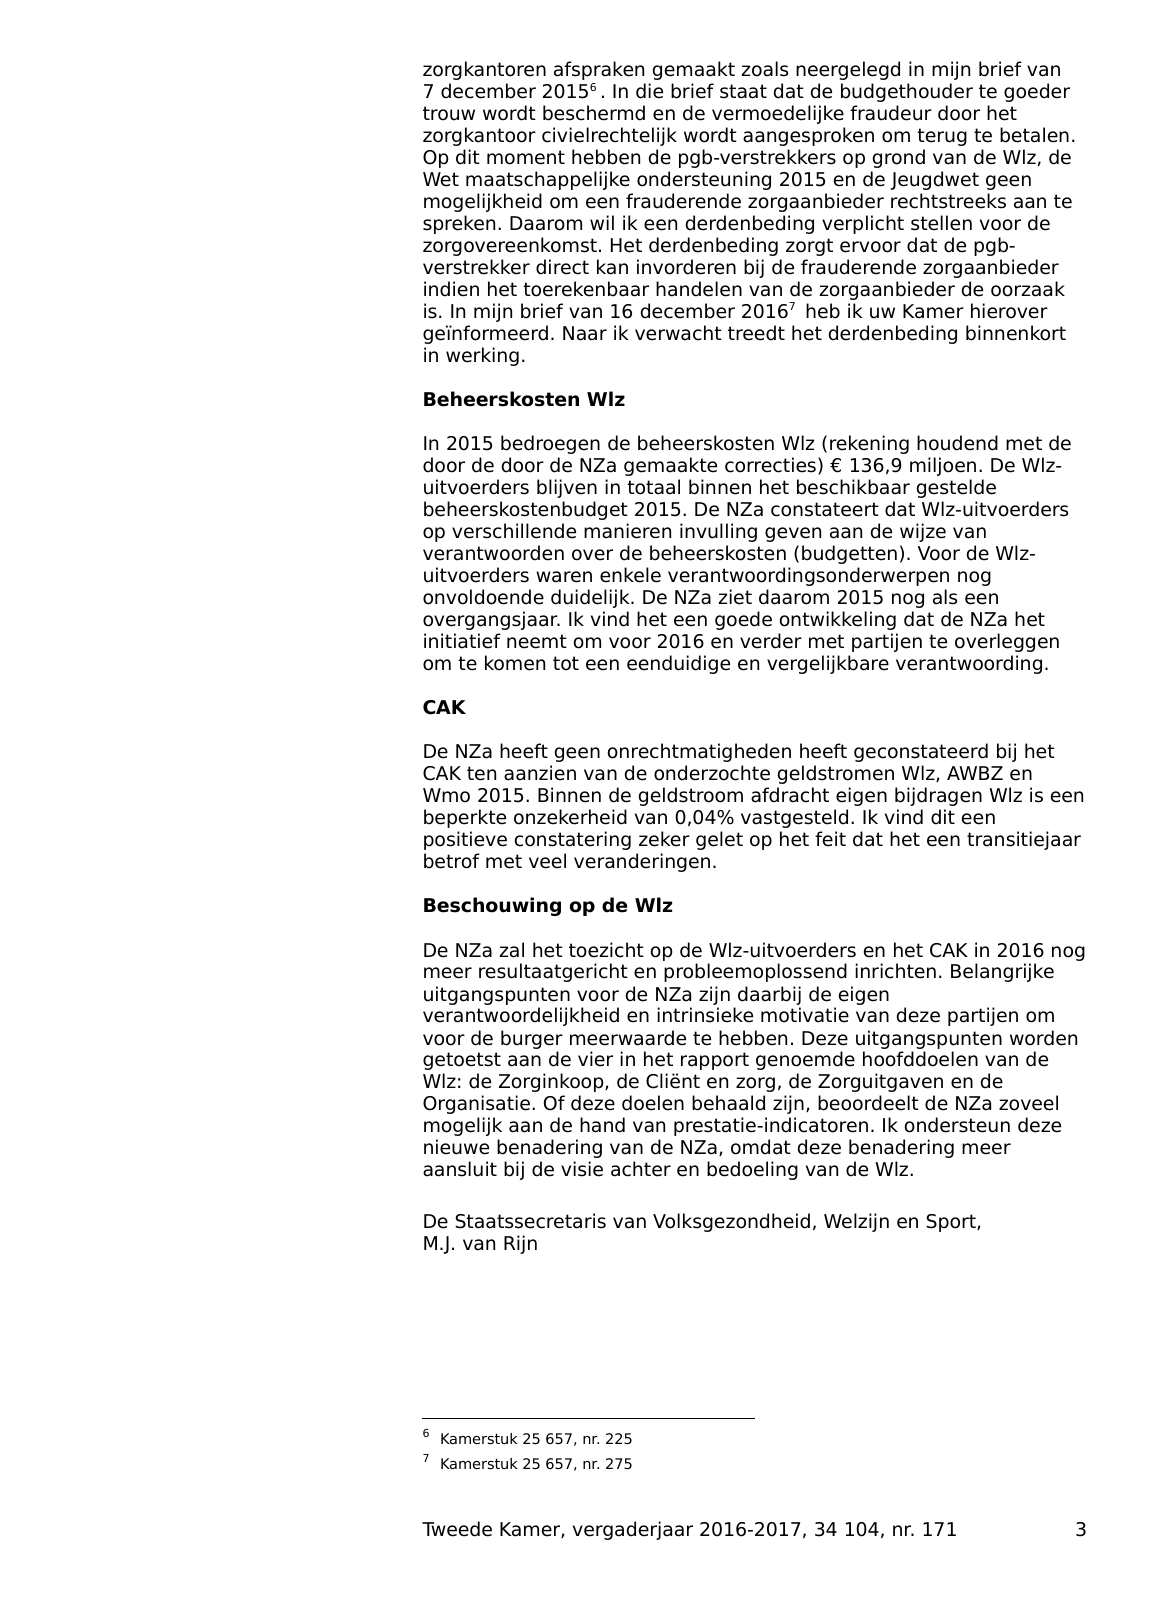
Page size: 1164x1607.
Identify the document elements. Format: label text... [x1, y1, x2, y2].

subtitle Beheerskosten Wlz [422, 389, 1087, 411]
text In 2015 bedroegen de beheerskosten Wlz (rekening houdend met de door de door de NZa gemaakte correcties) € 136,9 miljoen. De Wlz-uitvoerders blijven in totaal binnen het beschikbaar gestelde beheerskostenbudget 2015. De NZa constateert dat Wlz-uitvoerders op verschillende manieren invulling geven aan de wijze van verantwoorden over de beheerskosten (budgetten). Voor de Wlz-uitvoerders waren enkele verantwoordingsonderwerpen nog onvoldoende duidelijk. De NZa ziet daarom 2015 nog als een overgangsjaar. Ik vind het een goede ontwikkeling dat de NZa het initiatief neemt om voor 2016 en verder met partijen te overleggen om te komen tot een eenduidige en vergelijkbare verantwoording. [422, 433, 1087, 675]
text De NZa zal het toezicht op de Wlz-uitvoerders en het CAK in 2016 nog meer resultaatgericht en probleemoplossend inrichten. Belangrijke uitgangspunten voor de NZa zijn daarbij de eigen verantwoordelijkheid en intrinsieke motivatie van deze partijen om voor de burger meerwaarde te hebben. Deze uitgangspunten worden getoetst aan de vier in het rapport genoemde hoofddoelen van de Wlz: de Zorginkoop, de Cliënt en zorg, de Zorguitgaven en de Organisatie. Of deze doelen behaald zijn, beoordeelt de NZa zoveel mogelijk aan de hand van prestatie-indicatoren. Ik ondersteun deze nieuwe benadering van de NZa, omdat deze benadering meer aansluit bij de visie achter en bedoeling van de Wlz. [422, 939, 1087, 1181]
subtitle CAK [422, 697, 1087, 719]
text zorgkantoren afspraken gemaakt zoals neergelegd in mijn brief van 7 december 2015. In die brief staat dat de budgethouder te goeder trouw wordt beschermd en de vermoedelijke fraudeur door het zorgkantoor civielrechtelijk wordt aangesproken om terug te betalen. Op dit moment hebben de pgb-verstrekkers op grond van de Wlz, de Wet maatschappelijke ondersteuning 2015 en de Jeugdwet geen mogelijkheid om een frauderende zorgaanbieder rechtstreeks aan te spreken. Daarom wil ik een derdenbeding verplicht stellen voor de zorgovereenkomst. Het derdenbeding zorgt ervoor dat de pgb-verstrekker direct kan invorderen bij de frauderende zorgaanbieder indien het toerekenbaar handelen van de zorgaanbieder de oorzaak is. In mijn brief van 16 december 2016 heb ik uw Kamer hierover geïnformeerd. Naar ik verwacht treedt het derdenbeding binnenkort in werking. [422, 59, 1087, 367]
text De NZa heeft geen onrechtmatigheden heeft geconstateerd bij het CAK ten aanzien van de onderzochte geldstromen Wlz, AWBZ en Wmo 2015. Binnen de geldstroom afdracht eigen bijdragen Wlz is een beperkte onzekerheid van 0,04% vastgesteld. Ik vind dit een positieve constatering zeker gelet op het feit dat het een transitiejaar betrof met veel veranderingen. [422, 741, 1087, 873]
subtitle Beschouwing op de Wlz [422, 895, 1087, 917]
text Kamerstuk 25 657, nr. 225 [422, 1427, 1087, 1449]
text De Staatssecretaris van Volksgezondheid, Welzijn en Sport, M.J. van Rijn [422, 1211, 1087, 1255]
text Kamerstuk 25 657, nr. 275 [422, 1452, 1087, 1474]
